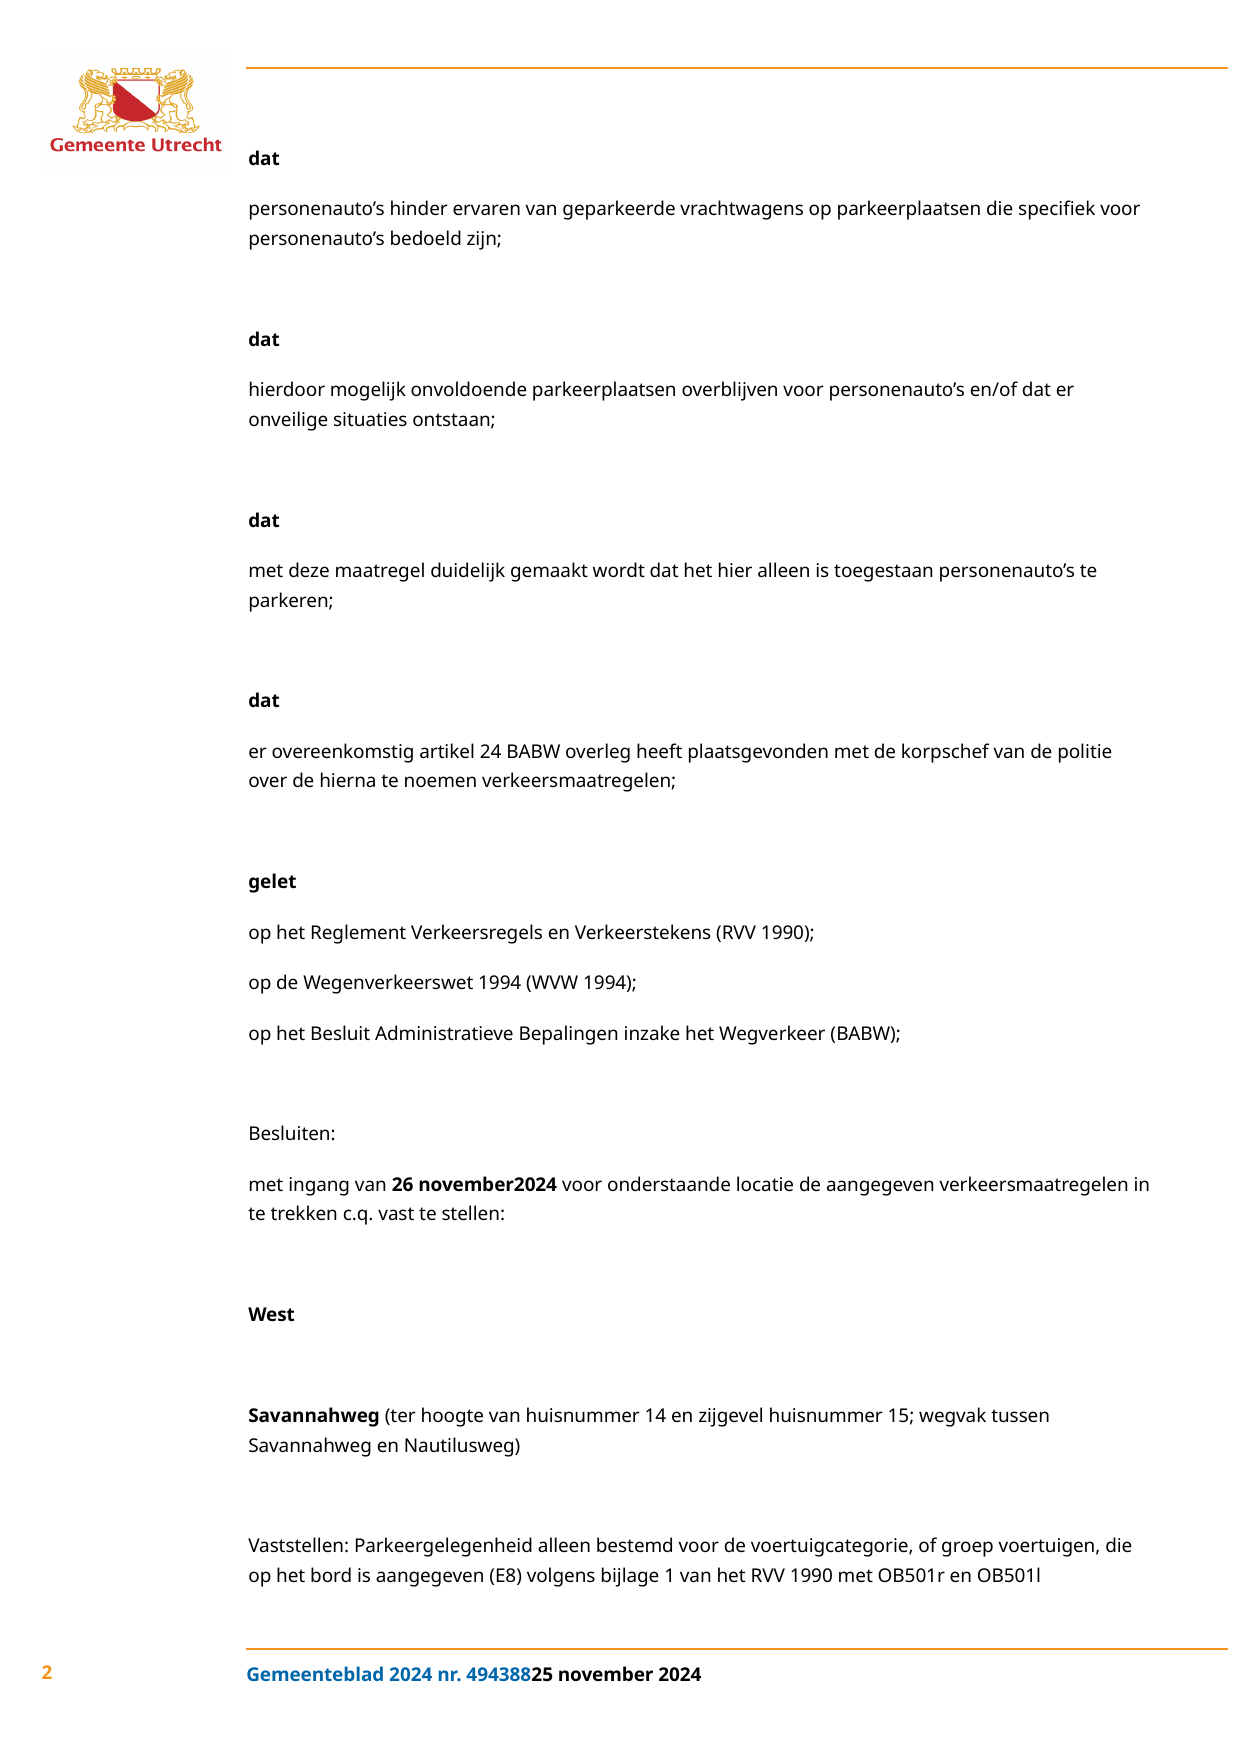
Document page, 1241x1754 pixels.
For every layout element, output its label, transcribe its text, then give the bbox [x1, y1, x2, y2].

text dat [248, 507, 1152, 533]
text hierdoor mogelijk onvoldoende parkeerplaatsen overblijven voor personenauto’s en/of dat er onveilige situaties ontstaan; [248, 376, 1152, 432]
text West [248, 1301, 1152, 1327]
text er overeenkomstig artikel 24 BABW overleg heeft plaatsgevonden met de korpschef van de politie over de hierna te noemen verkeersmaatregelen; [248, 738, 1152, 793]
text dat [248, 326, 1152, 352]
text dat [248, 688, 1152, 713]
text dat [248, 145, 1152, 171]
picture [41, 47, 231, 172]
text op het Reglement Verkeersregels en Verkeerstekens (RVV 1990); [248, 919, 1152, 945]
text op het Besluit Administratieve Bepalingen inzake het Wegverkeer (BABW); [248, 1020, 1152, 1046]
text Vaststellen: Parkeergelegenheid alleen bestemd voor de voertuigcategorie, of groep voertuigen, die op het bord is aangegeven (E8) volgens bijlage 1 van het RVV 1990 met OB501r en OB501l [248, 1533, 1152, 1588]
text personenauto’s hinder ervaren van geparkeerde vrachtwagens op parkeerplaatsen die specifiek voor personenauto’s bedoeld zijn; [248, 196, 1152, 251]
text met ingang van 26 november2024 voor onderstaande locatie de aangegeven verkeersmaatregelen in te trekken c.q. vast te stellen: [248, 1171, 1152, 1226]
text met deze maatregel duidelijk gemaakt wordt dat het hier alleen is toegestaan personenauto’s te parkeren; [248, 557, 1152, 613]
text Savannahweg (ter hoogte van huisnummer 14 en zijgevel huisnummer 15; wegvak tussen Savannahweg en Nautilusweg) [248, 1402, 1152, 1458]
text op de Wegenverkeerswet 1994 (WVW 1994); [248, 969, 1152, 995]
text Besluiten: [248, 1121, 1152, 1146]
text gelet [248, 868, 1152, 894]
